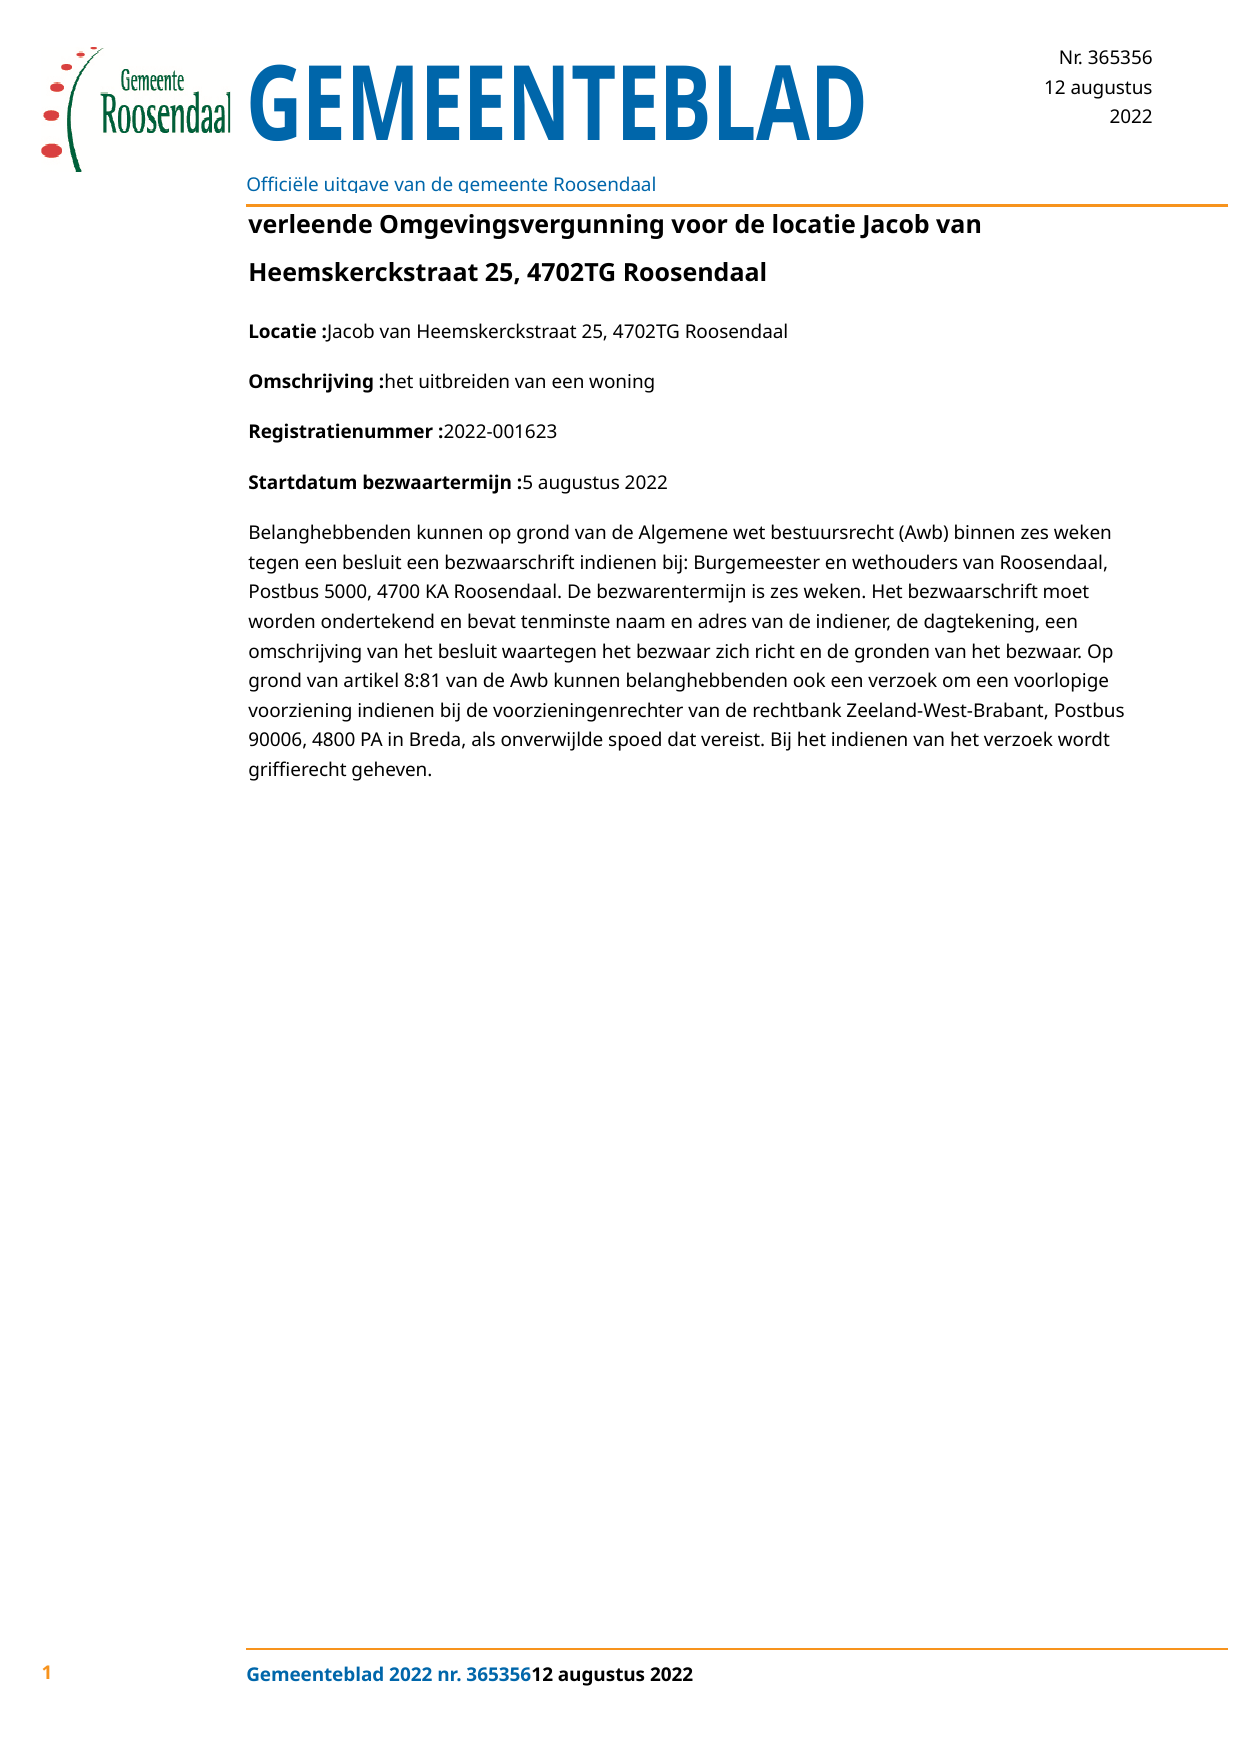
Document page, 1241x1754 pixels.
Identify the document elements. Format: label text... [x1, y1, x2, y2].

picture [41, 47, 231, 172]
text verleende Omgevingsvergunning voor de locatie Jacob van Heemskerckstraat 25, 4702TG Roosendaal [248, 207, 1152, 288]
text Registratienummer :2022-001623 [248, 419, 1152, 444]
text Startdatum bezwaartermijn :5 augustus 2022 [248, 469, 1152, 495]
text Locatie :Jacob van Heemskerckstraat 25, 4702TG Roosendaal [248, 318, 1152, 344]
text Omschrijving :het uitbreiden van een woning [248, 368, 1152, 394]
text Belanghebbenden kunnen op grond van de Algemene wet bestuursrecht (Awb) binnen zes weken tegen een besluit een bezwaarschrift indienen bij: Burgemeester en wethouders van Roosendaal, Postbus 5000, 4700 KA Roosendaal. De bezwarentermijn is zes weken. Het bezwaarschrift moet worden ondertekend en bevat tenminste naam en adres van de indiener, de dagtekening, een omschrijving van het besluit waartegen het bezwaar zich richt en de gronden van het bezwaar. Op grond van artikel 8:81 van de Awb kunnen belanghebbenden ook een verzoek om een voorlopige voorziening indienen bij de voorzieningenrechter van de rechtbank Zeeland-West-Brabant, Postbus 90006, 4800 PA in Breda, als onverwijlde spoed dat vereist. Bij het indienen van het verzoek wordt griffierecht geheven. [248, 519, 1152, 782]
